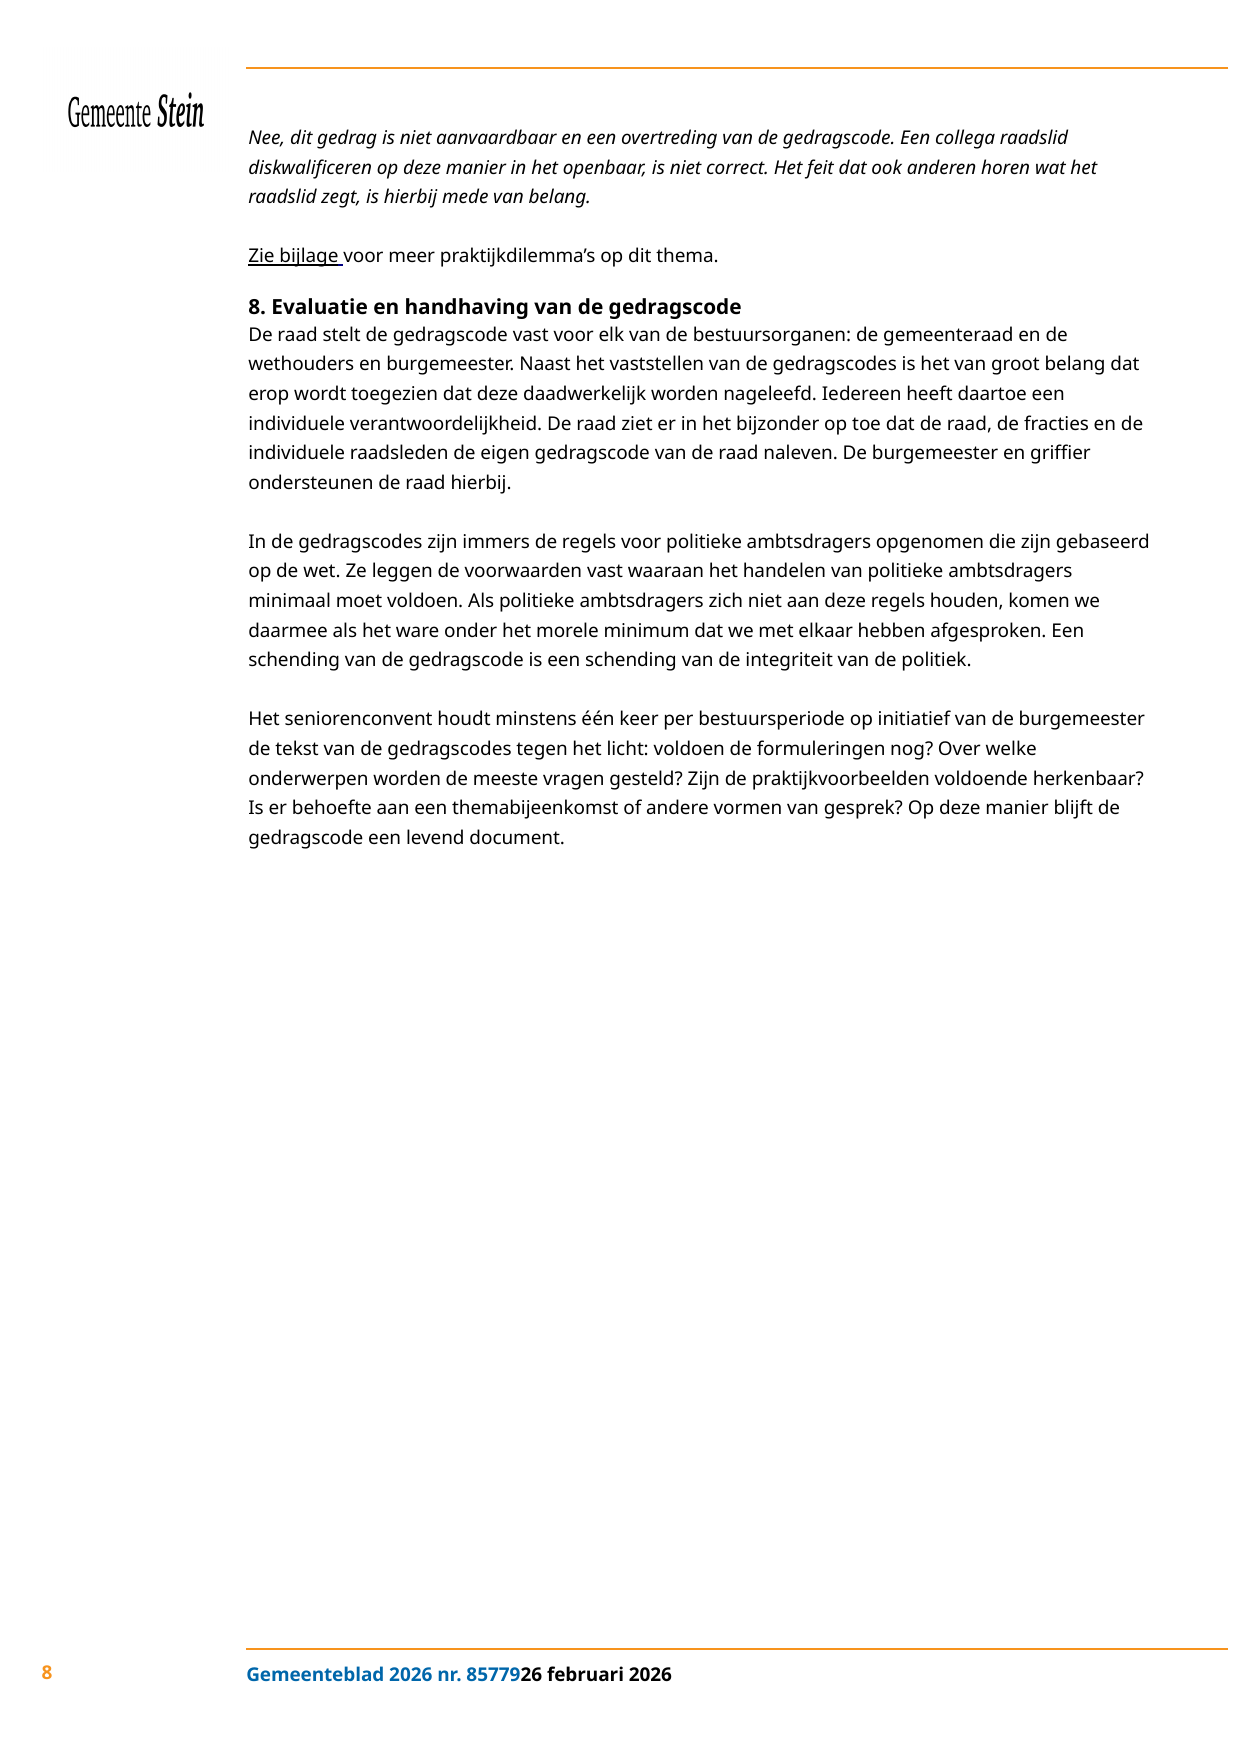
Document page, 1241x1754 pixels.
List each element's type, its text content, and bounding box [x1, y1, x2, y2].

text Het seniorenconvent houdt minstens één keer per bestuursperiode op initiatief van de burgemeester de tekst van de gedragscodes tegen het licht: voldoen de formuleringen nog? Over welke onderwerpen worden de meeste vragen gesteld? Zijn de praktijkvoorbeelden voldoende herkenbaar? Is er behoefte aan een themabijeenkomst of andere vormen van gesprek? Op deze manier blijft de gedragscode een levend document. [248, 706, 1152, 849]
picture [41, 47, 231, 172]
text 8. Evaluatie en handhaving van de gedragscode [248, 292, 1152, 321]
text De raad stelt de gedragscode vast voor elk van de bestuursorganen: de gemeenteraad en de wethouders en burgemeester. Naast het vaststellen van de gedragscodes is het van groot belang dat erop wordt toegezien dat deze daadwerkelijk worden nageleefd. Iedereen heeft daartoe een individuele verantwoordelijkheid. De raad ziet er in het bijzonder op toe dat de raad, de fracties en de individuele raadsleden de eigen gedragscode van de raad naleven. De burgemeester en griffier ondersteunen de raad hierbij. [248, 321, 1152, 494]
text In de gedragscodes zijn immers de regels voor politieke ambtsdragers opgenomen die zijn gebaseerd op de wet. Ze leggen de voorwaarden vast waaraan het handelen van politieke ambtsdragers minimaal moet voldoen. Als politieke ambtsdragers zich niet aan deze regels houden, komen we daarmee als het ware onder het morele minimum dat we met elkaar hebben afgesproken. Een schending van de gedragscode is een schending van de integriteit van de politiek. [248, 528, 1152, 672]
table_header Nee, dit gedrag is niet aanvaardbaar en een overtreding van de gedragscode. Een collega raadslid diskwalificeren op deze manier in het openbaar, is niet correct. Het feit dat ook anderen horen wat het raadslid zegt, is hierbij mede van belang. Zie bijlage voor meer praktijkdilemma’s op dit thema. [248, 95, 1152, 268]
